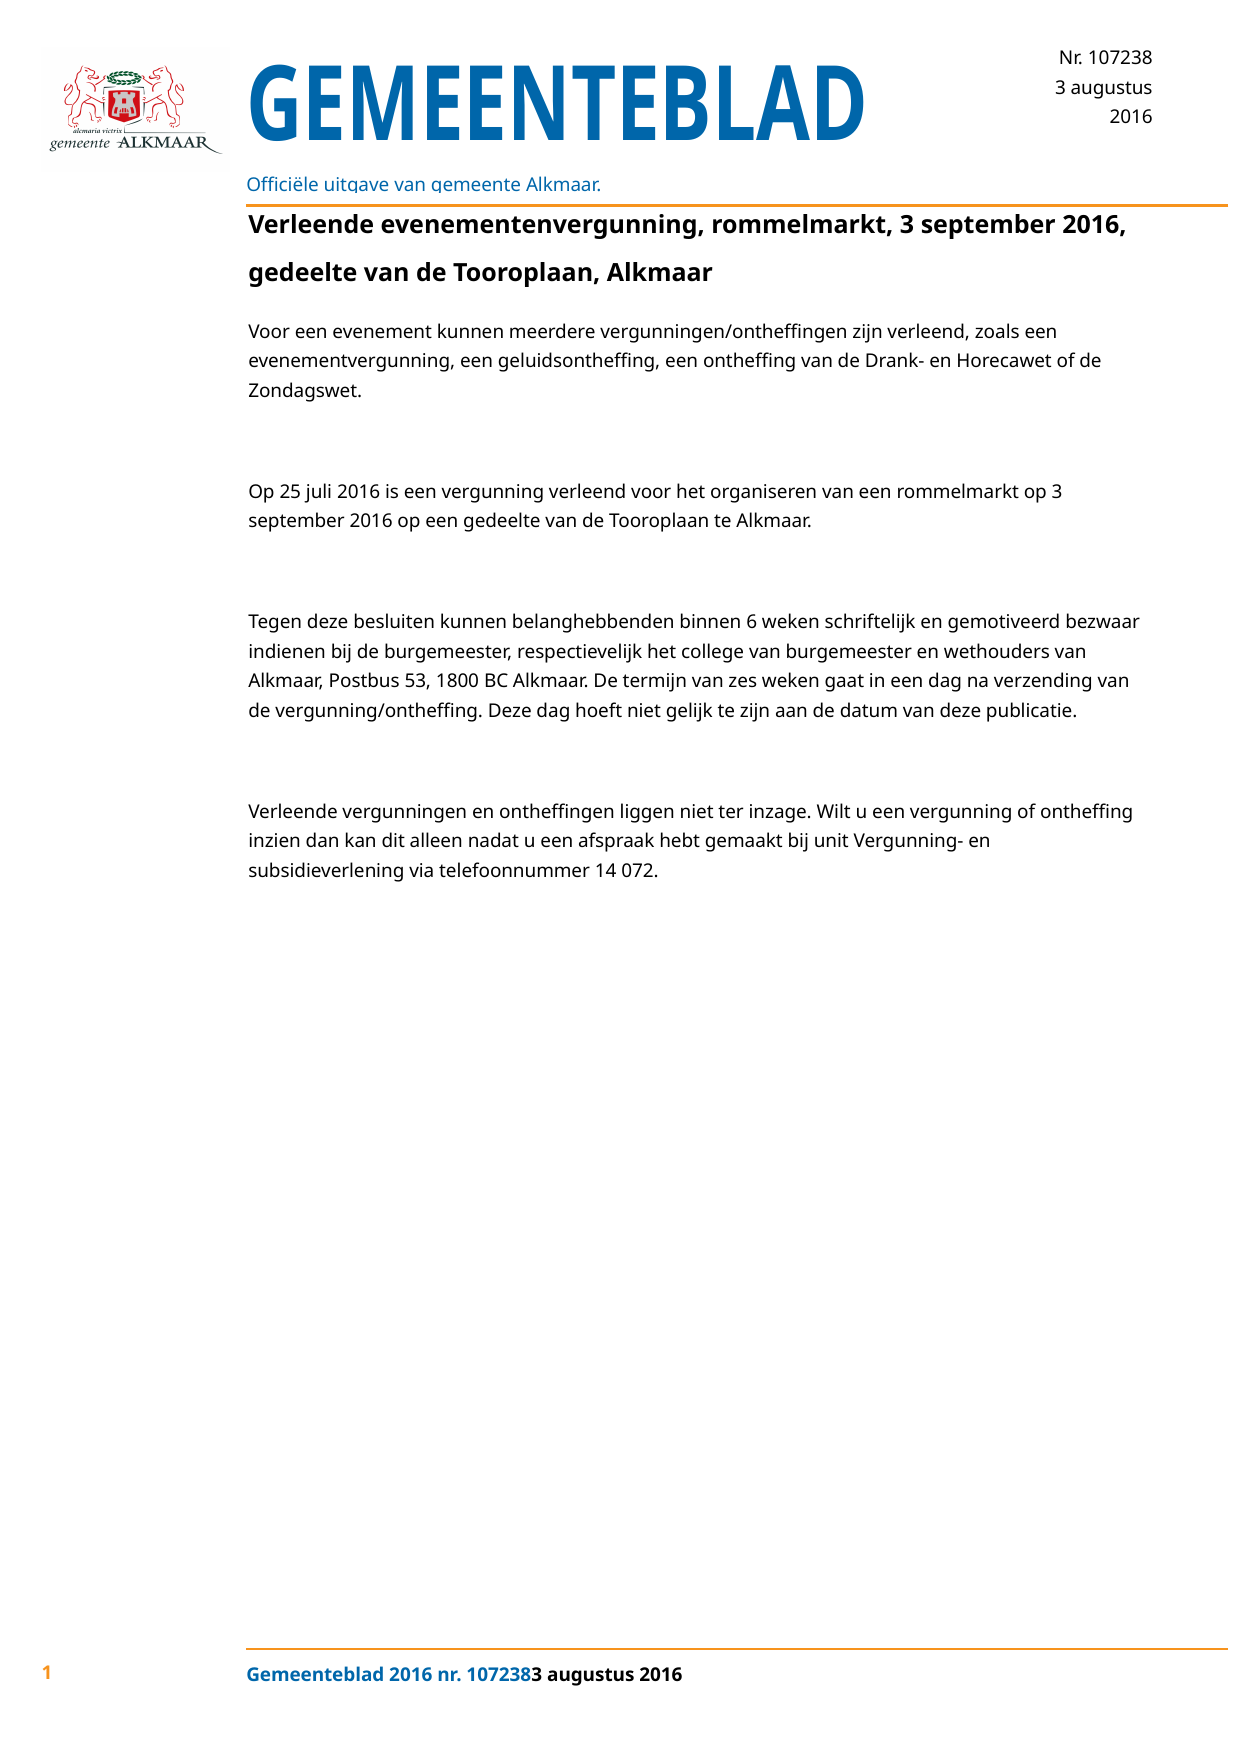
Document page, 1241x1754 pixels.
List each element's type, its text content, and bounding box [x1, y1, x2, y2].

text Op 25 juli 2016 is een vergunning verleend voor het organiseren van een rommelmarkt op 3 september 2016 op een gedeelte van de Tooroplaan te Alkmaar. [248, 478, 1152, 533]
picture [41, 47, 231, 172]
text Voor een evenement kunnen meerdere vergunningen/ontheffingen zijn verleend, zoals een evenementvergunning, een geluidsontheffing, een ontheffing van de Drank- en Horecawet of de Zondagswet. [248, 318, 1152, 403]
text Verleende evenementenvergunning, rommelmarkt, 3 september 2016, gedeelte van de Tooroplaan, Alkmaar [248, 207, 1152, 288]
text Tegen deze besluiten kunnen belanghebbenden binnen 6 weken schriftelijk en gemotiveerd bezwaar indienen bij de burgemeester, respectievelijk het college van burgemeester en wethouders van Alkmaar, Postbus 53, 1800 BC Alkmaar. De termijn van zes weken gaat in een dag na verzending van de vergunning/ontheffing. Deze dag hoeft niet gelijk te zijn aan de datum van deze publicatie. [248, 608, 1152, 723]
text Verleende vergunningen en ontheffingen liggen niet ter inzage. Wilt u een vergunning of ontheffing inzien dan kan dit alleen nadat u een afspraak hebt gemaakt bij unit Vergunning- en subsidieverlening via telefoonnummer 14 072. [248, 798, 1152, 883]
